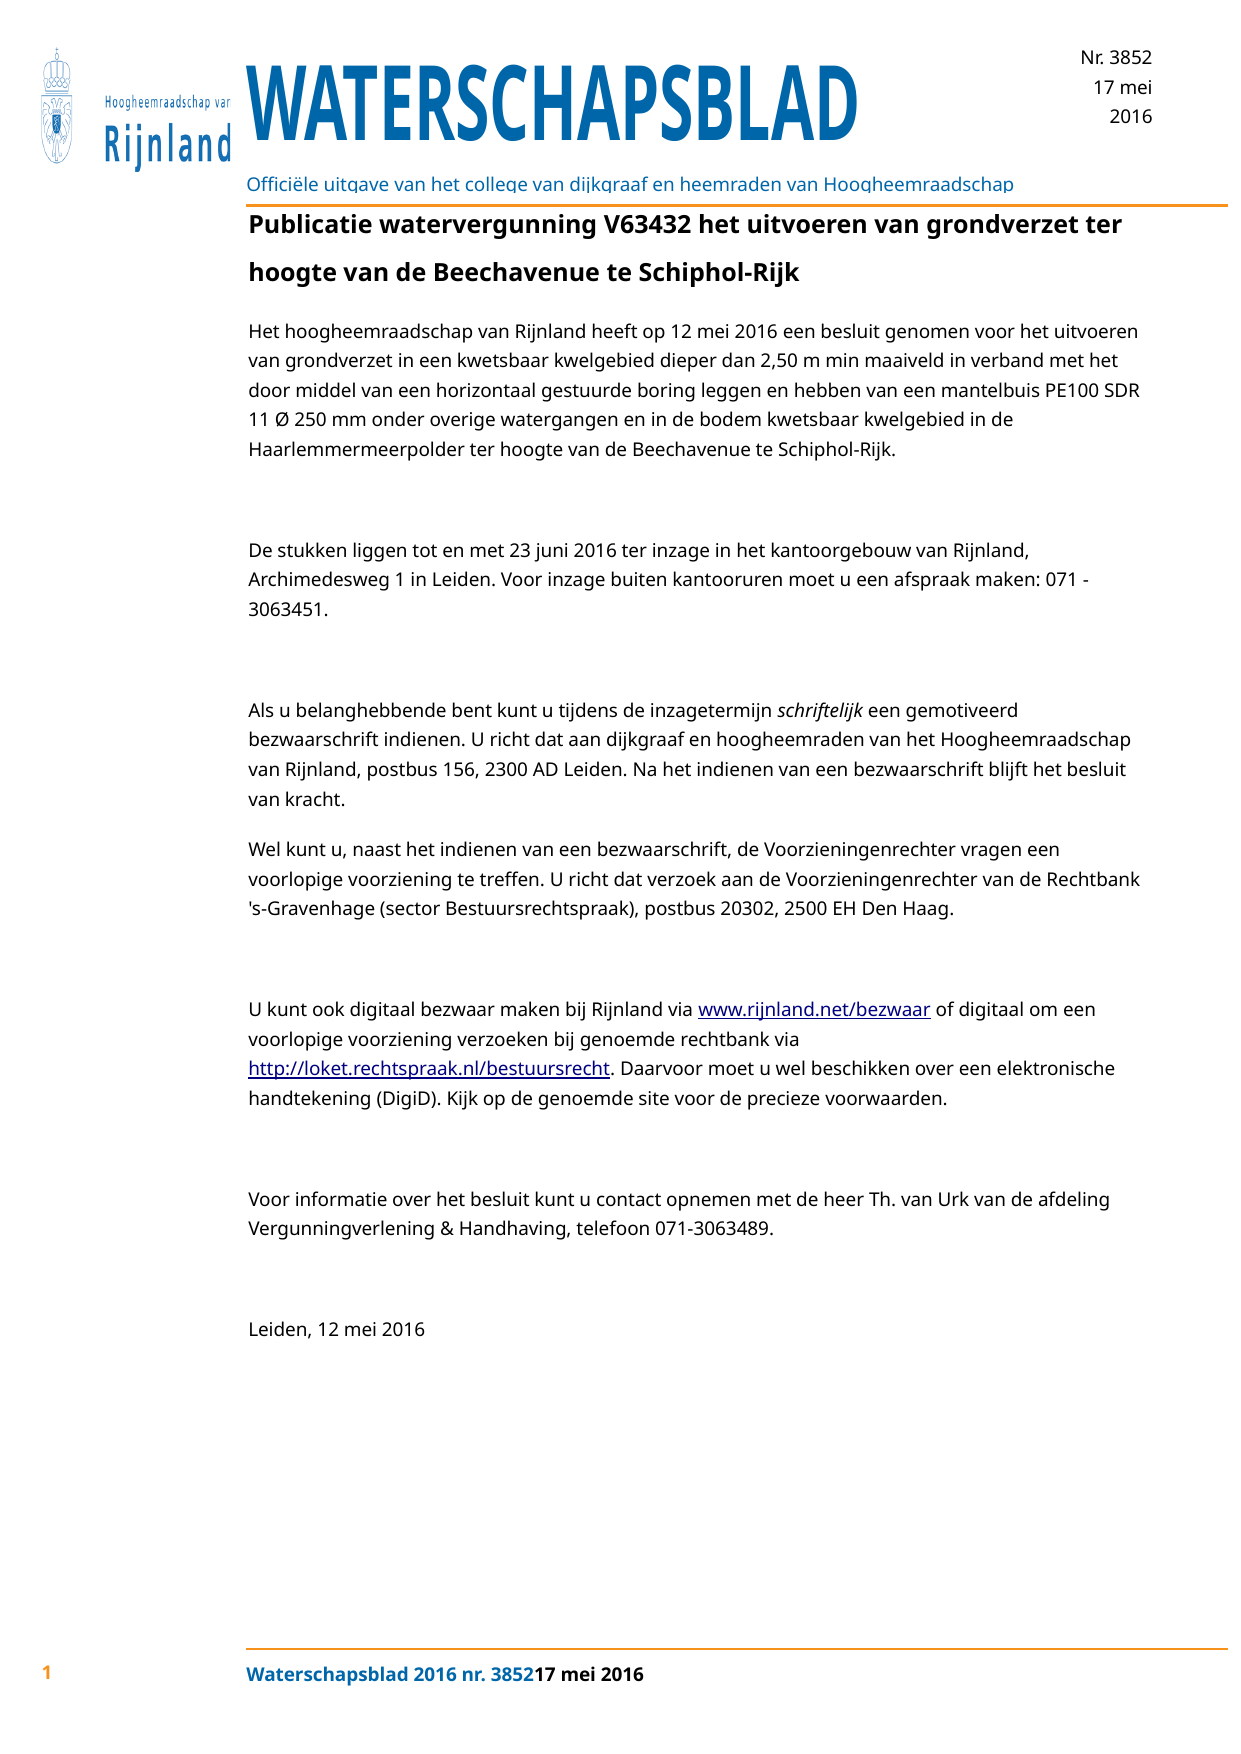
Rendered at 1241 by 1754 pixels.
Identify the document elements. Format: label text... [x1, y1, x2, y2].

text U kunt ook digitaal bezwaar maken bij Rijnland via www.rijnland.net/bezwaar of digitaal om een voorlopige voorziening verzoeken bij genoemde rechtbank via http://loket.rechtspraak.nl/bestuursrecht. Daarvoor moet u wel beschikken over een elektronische handtekening (DigiD). Kijk op de genoemde site voor de precieze voorwaarden. [248, 996, 1152, 1111]
text Als u belanghebbende bent kunt u tijdens de inzagetermijn schriftelijk een gemotiveerd bezwaarschrift indienen. U richt dat aan dijkgraaf en hoogheemraden van het Hoogheemraadschap van Rijnland, postbus 156, 2300 AD Leiden. Na het indienen van een bezwaarschrift blijft het besluit van kracht. [248, 697, 1152, 812]
text Wel kunt u, naast het indienen van een bezwaarschrift, de Voorzieningenrechter vragen een voorlopige voorziening te treffen. U richt dat verzoek aan de Voorzieningenrechter van de Rechtbank 's-Gravenhage (sector Bestuursrechtspraak), postbus 20302, 2500 EH Den Haag. [248, 836, 1152, 921]
picture [41, 47, 231, 172]
text Leiden, 12 mei 2016 [248, 1316, 1152, 1342]
text De stukken liggen tot en met 23 juni 2016 ter inzage in het kantoorgebouw van Rijnland, Archimedesweg 1 in Leiden. Voor inzage buiten kantooruren moet u een afspraak maken: 071 - 3063451. [248, 537, 1152, 622]
text Publicatie watervergunning V63432 het uitvoeren van grondverzet ter hoogte van de Beechavenue te Schiphol-Rijk [248, 207, 1152, 288]
text Voor informatie over het besluit kunt u contact opnemen met de heer Th. van Urk van de afdeling Vergunningverlening & Handhaving, telefoon 071-3063489. [248, 1186, 1152, 1241]
text Het hoogheemraadschap van Rijnland heeft op 12 mei 2016 een besluit genomen voor het uitvoeren van grondverzet in een kwetsbaar kwelgebied dieper dan 2,50 m min maaiveld in verband met het door middel van een horizontaal gestuurde boring leggen en hebben van een mantelbuis PE100 SDR 11 Ø 250 mm onder overige watergangen en in de bodem kwetsbaar kwelgebied in de Haarlemmermeerpolder ter hoogte van de Beechavenue te Schiphol-Rijk. [248, 318, 1152, 462]
